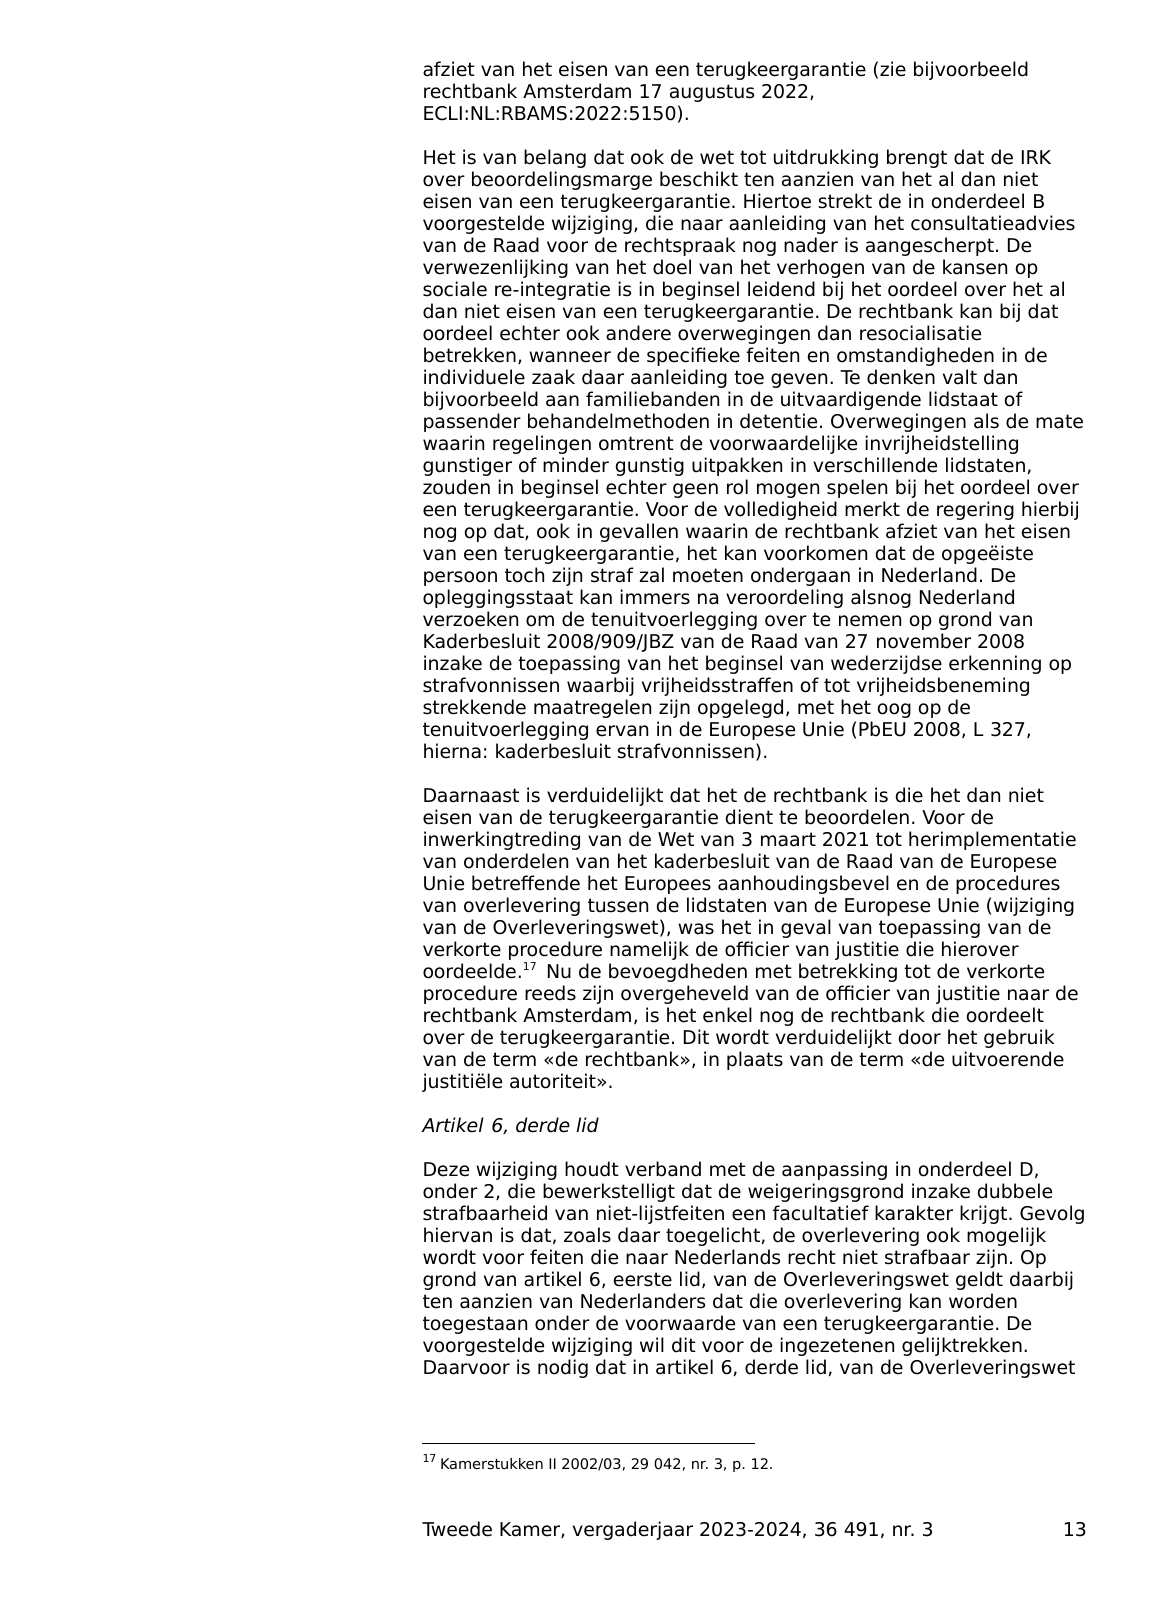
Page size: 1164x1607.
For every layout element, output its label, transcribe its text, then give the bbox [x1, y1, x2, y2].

text Kamerstukken II 2002/03, 29 042, nr. 3, p. 12. [422, 1452, 1087, 1474]
text Deze wijziging houdt verband met de aanpassing in onderdeel D, onder 2, die bewerkstelligt dat de weigeringsgrond inzake dubbele strafbaarheid van niet-lijstfeiten een facultatief karakter krijgt. Gevolg hiervan is dat, zoals daar toegelicht, de overlevering ook mogelijk wordt voor feiten die naar Nederlands recht niet strafbaar zijn. Op grond van artikel 6, eerste lid, van de Overleveringswet geldt daarbij ten aanzien van Nederlanders dat die overlevering kan worden toegestaan onder de voorwaarde van een terugkeergarantie. De voorgestelde wijziging wil dit voor de ingezetenen gelijktrekken. Daarvoor is nodig dat in artikel 6, derde lid, van de Overleveringswet [422, 1159, 1087, 1379]
text Het is van belang dat ook de wet tot uitdrukking brengt dat de IRK over beoordelingsmarge beschikt ten aanzien van het al dan niet eisen van een terugkeergarantie. Hiertoe strekt de in onderdeel B voorgestelde wijziging, die naar aanleiding van het consultatieadvies van de Raad voor de rechtspraak nog nader is aangescherpt. De verwezenlijking van het doel van het verhogen van de kansen op sociale re-integratie is in beginsel leidend bij het oordeel over het al dan niet eisen van een terugkeergarantie. De rechtbank kan bij dat oordeel echter ook andere overwegingen dan resocialisatie betrekken, wanneer de specifieke feiten en omstandigheden in de individuele zaak daar aanleiding toe geven. Te denken valt dan bijvoorbeeld aan familiebanden in de uitvaardigende lidstaat of passender behandelmethoden in detentie. Overwegingen als de mate waarin regelingen omtrent de voorwaardelijke invrijheidstelling gunstiger of minder gunstig uitpakken in verschillende lidstaten, zouden in beginsel echter geen rol mogen spelen bij het oordeel over een terugkeergarantie. Voor de volledigheid merkt de regering hierbij nog op dat, ook in gevallen waarin de rechtbank afziet van het eisen van een terugkeergarantie, het kan voorkomen dat de opgeëiste persoon toch zijn straf zal moeten ondergaan in Nederland. De opleggingsstaat kan immers na veroordeling alsnog Nederland verzoeken om de tenuitvoerlegging over te nemen op grond van Kaderbesluit 2008/909/JBZ van de Raad van 27 november 2008 inzake de toepassing van het beginsel van wederzijdse erkenning op strafvonnissen waarbij vrijheidsstraffen of tot vrijheidsbeneming strekkende maatregelen zijn opgelegd, met het oog op de tenuitvoerlegging ervan in de Europese Unie (PbEU 2008, L 327, hierna: kaderbesluit strafvonnissen). [422, 147, 1087, 763]
text afziet van het eisen van een terugkeergarantie (zie bijvoorbeeld rechtbank Amsterdam 17 augustus 2022, ECLI:NL:RBAMS:2022:5150). [422, 59, 1087, 125]
text Daarnaast is verduidelijkt dat het de rechtbank is die het dan niet eisen van de terugkeergarantie dient te beoordelen. Voor de inwerkingtreding van de Wet van 3 maart 2021 tot herimplementatie van onderdelen van het kaderbesluit van de Raad van de Europese Unie betreffende het Europees aanhoudingsbevel en de procedures van overlevering tussen de lidstaten van de Europese Unie (wijziging van de Overleveringswet), was het in geval van toepassing van de verkorte procedure namelijk de officier van justitie die hierover oordeelde. Nu de bevoegdheden met betrekking tot de verkorte procedure reeds zijn overgeheveld van de officier van justitie naar de rechtbank Amsterdam, is het enkel nog de rechtbank die oordeelt over de terugkeergarantie. Dit wordt verduidelijkt door het gebruik van de term «de rechtbank», in plaats van de term «de uitvoerende justitiële autoriteit». [422, 785, 1087, 1092]
subtitle Artikel 6, derde lid [422, 1115, 1087, 1137]
